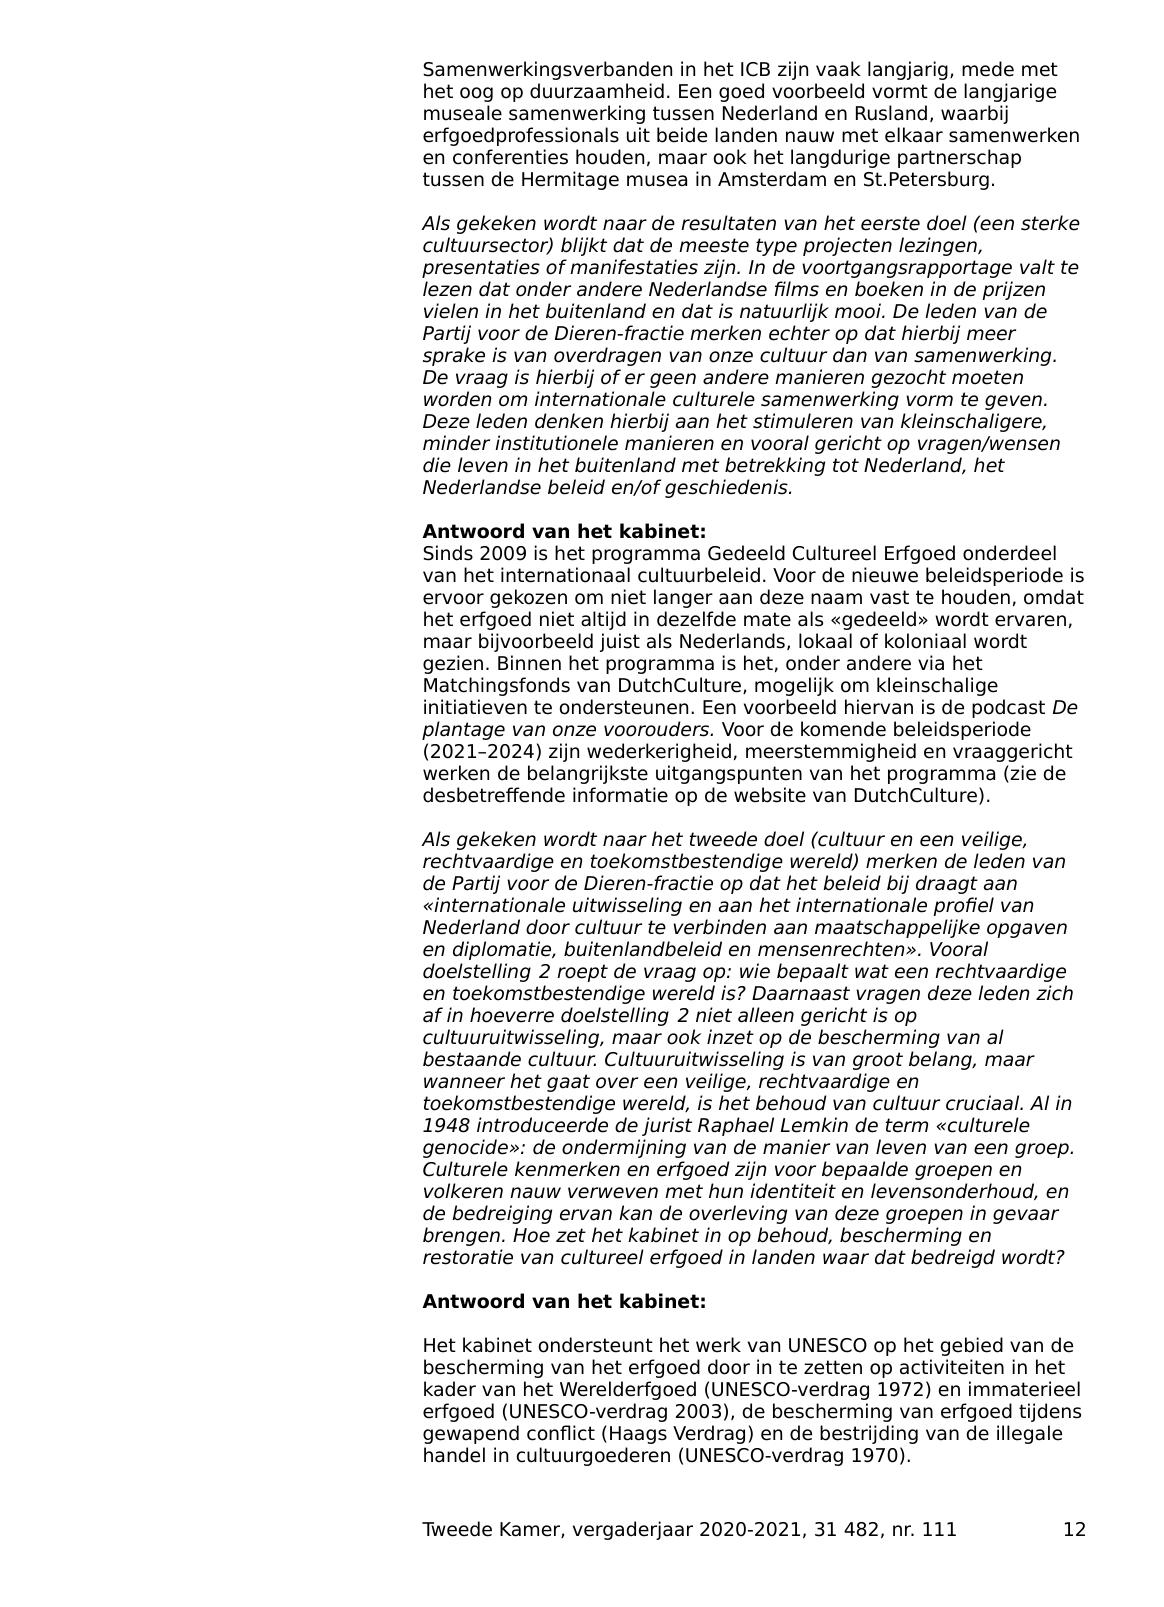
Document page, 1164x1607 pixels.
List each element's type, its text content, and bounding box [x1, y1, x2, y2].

text Als gekeken wordt naar het tweede doel (cultuur en een veilige, rechtvaardige en toekomstbestendige wereld) merken de leden van de Partij voor de Dieren-fractie op dat het beleid bij draagt aan «internationale uitwisseling en aan het internationale profiel van Nederland door cultuur te verbinden aan maatschappelijke opgaven en diplomatie, buitenlandbeleid en mensenrechten». Vooral doelstelling 2 roept de vraag op: wie bepaalt wat een rechtvaardige en toekomstbestendige wereld is? Daarnaast vragen deze leden zich af in hoeverre doelstelling 2 niet alleen gericht is op cultuuruitwisseling, maar ook inzet op de bescherming van al bestaande cultuur. Cultuuruitwisseling is van groot belang, maar wanneer het gaat over een veilige, rechtvaardige en toekomstbestendige wereld, is het behoud van cultuur cruciaal. Al in 1948 introduceerde de jurist Raphael Lemkin de term «culturele genocide»: de ondermijning van de manier van leven van een groep. Culturele kenmerken en erfgoed zijn voor bepaalde groepen en volkeren nauw verweven met hun identiteit en levensonderhoud, en de bedreiging ervan kan de overleving van deze groepen in gevaar brengen. Hoe zet het kabinet in op behoud, bescherming en restoratie van cultureel erfgoed in landen waar dat bedreigd wordt? [422, 829, 1087, 1268]
text Samenwerkingsverbanden in het ICB zijn vaak langjarig, mede met het oog op duurzaamheid. Een goed voorbeeld vormt de langjarige museale samenwerking tussen Nederland en Rusland, waarbij erfgoedprofessionals uit beide landen nauw met elkaar samenwerken en conferenties houden, maar ook het langdurige partnerschap tussen de Hermitage musea in Amsterdam en St.Petersburg. [422, 59, 1087, 191]
text Het kabinet ondersteunt het werk van UNESCO op het gebied van de bescherming van het erfgoed door in te zetten op activiteiten in het kader van het Werelderfgoed (UNESCO-verdrag 1972) en immaterieel erfgoed (UNESCO-verdrag 2003), de bescherming van erfgoed tijdens gewapend conflict (Haags Verdrag) en de bestrijding van de illegale handel in cultuurgoederen (UNESCO-verdrag 1970). [422, 1335, 1087, 1467]
text Als gekeken wordt naar de resultaten van het eerste doel (een sterke cultuursector) blijkt dat de meeste type projecten lezingen, presentaties of manifestaties zijn. In de voortgangsrapportage valt te lezen dat onder andere Nederlandse films en boeken in de prijzen vielen in het buitenland en dat is natuurlijk mooi. De leden van de Partij voor de Dieren-fractie merken echter op dat hierbij meer sprake is van overdragen van onze cultuur dan van samenwerking. De vraag is hierbij of er geen andere manieren gezocht moeten worden om internationale culturele samenwerking vorm te geven. Deze leden denken hierbij aan het stimuleren van kleinschaligere, minder institutionele manieren en vooral gericht op vragen/wensen die leven in het buitenland met betrekking tot Nederland, het Nederlandse beleid en/of geschiedenis. [422, 213, 1087, 499]
subtitle Antwoord van het kabinet: [422, 1291, 1087, 1313]
subtitle Antwoord van het kabinet: [422, 521, 1087, 543]
text Sinds 2009 is het programma Gedeeld Cultureel Erfgoed onderdeel van het internationaal cultuurbeleid. Voor de nieuwe beleidsperiode is ervoor gekozen om niet langer aan deze naam vast te houden, omdat het erfgoed niet altijd in dezelfde mate als «gedeeld» wordt ervaren, maar bijvoorbeeld juist als Nederlands, lokaal of koloniaal wordt gezien. Binnen het programma is het, onder andere via het Matchingsfonds van DutchCulture, mogelijk om kleinschalige initiatieven te ondersteunen. Een voorbeeld hiervan is de podcast De plantage van onze voorouders. Voor de komende beleidsperiode (2021–2024) zijn wederkerigheid, meerstemmigheid en vraaggericht werken de belangrijkste uitgangspunten van het programma (zie de desbetreffende informatie op de website van DutchCulture). [422, 543, 1087, 807]
